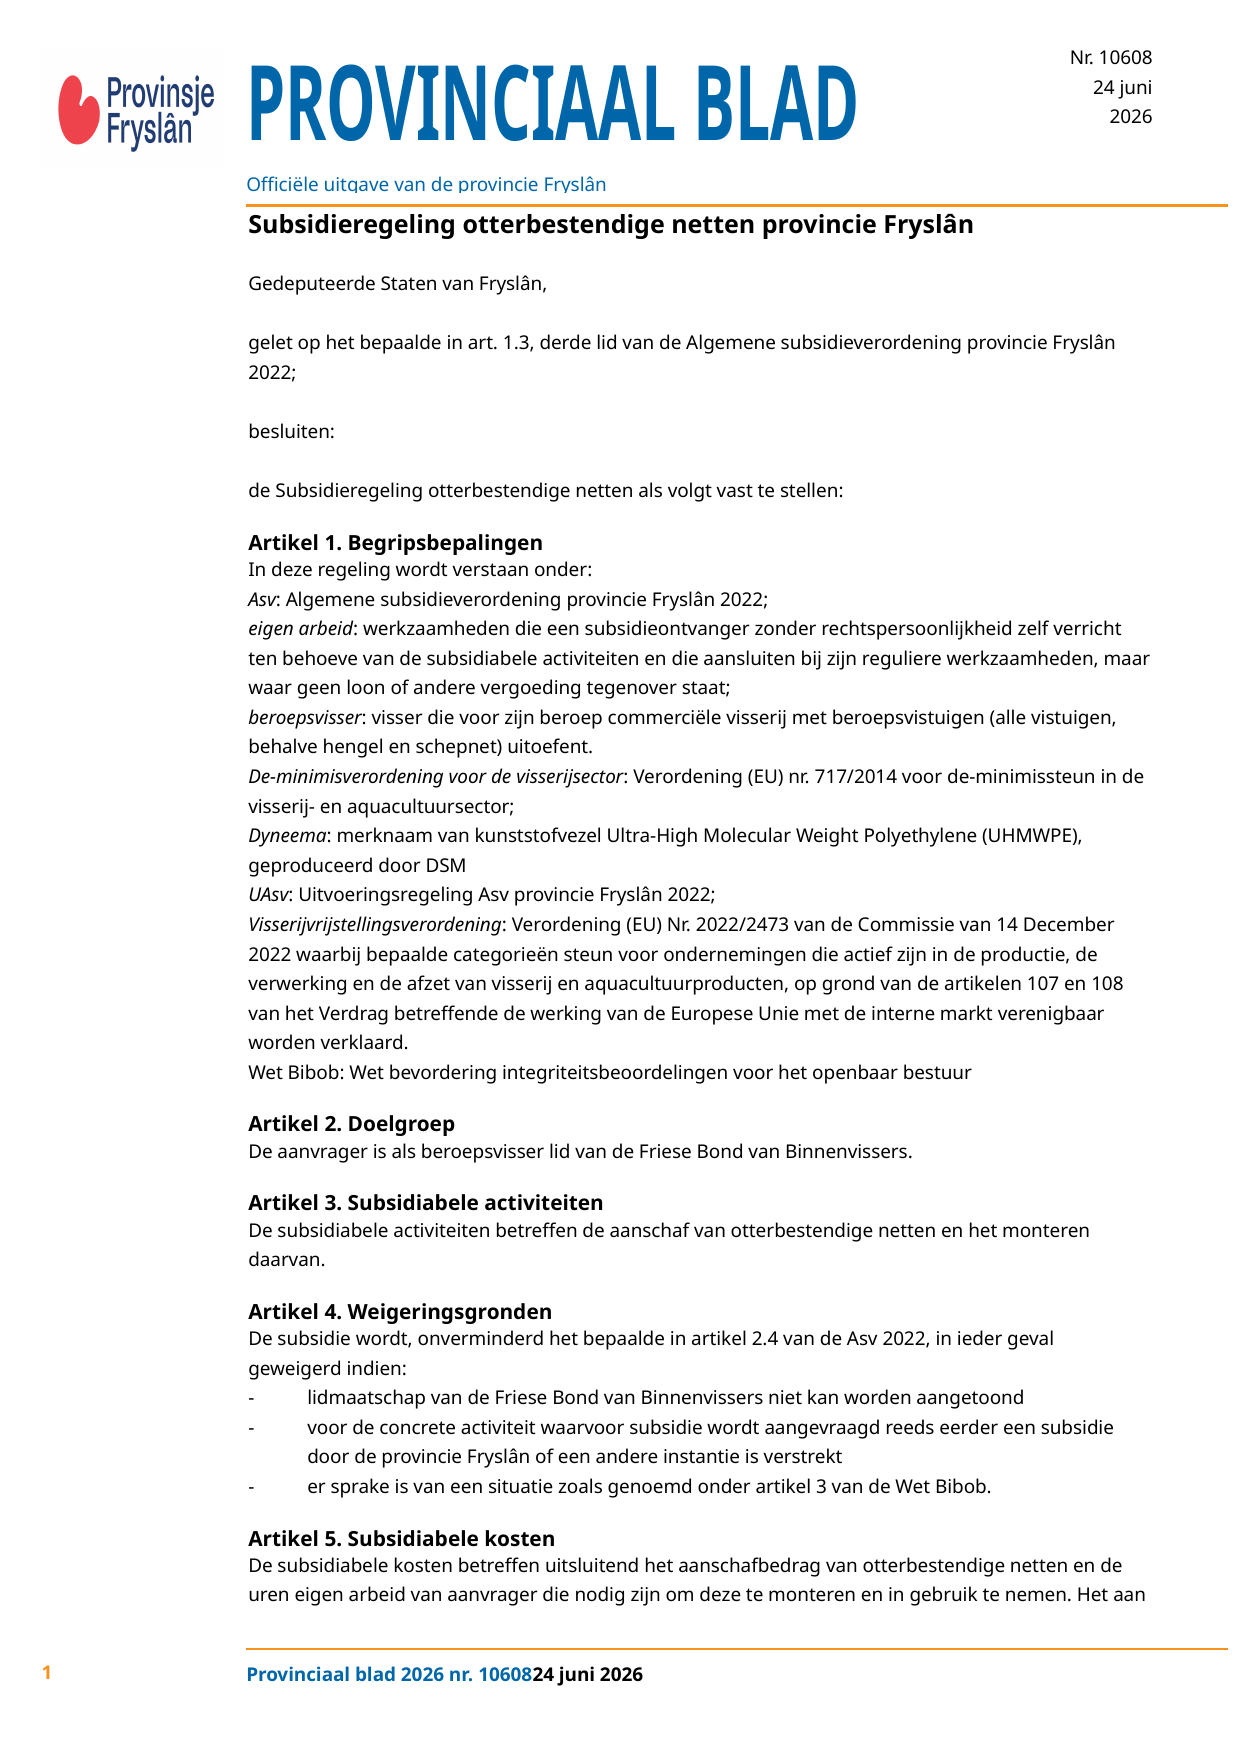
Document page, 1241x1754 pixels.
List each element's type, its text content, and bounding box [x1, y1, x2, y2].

text Gedeputeerde Staten van Fryslân, [248, 270, 1152, 296]
text besluiten: [248, 418, 1152, 444]
list voor de concrete activiteit waarvoor subsidie wordt aangevraagd reeds eerder een subsidie door de provincie Fryslân of een andere instantie is verstrekt [248, 1414, 1152, 1469]
text In deze regeling wordt verstaan onder: [248, 556, 1152, 582]
text Artikel 1. Begripsbepalingen [248, 528, 1152, 556]
text gelet op het bepaalde in art. 1.3, derde lid van de Algemene subsidieverordening provincie Fryslân 2022; [248, 329, 1152, 385]
list lidmaatschap van de Friese Bond van Binnenvissers niet kan worden aangetoond [248, 1384, 1152, 1410]
text beroepsvisser: visser die voor zijn beroep commerciële visserij met beroepsvistuigen (alle vistuigen, behalve hengel en schepnet) uitoefent. [248, 704, 1152, 759]
text De aanvrager is als beroepsvisser lid van de Friese Bond van Binnenvissers. [248, 1138, 1152, 1164]
text De subsidie wordt, onverminderd het bepaalde in artikel 2.4 van de Asv 2022, in ieder geval geweigerd indien: [248, 1325, 1152, 1381]
text De-minimisverordening voor de visserijsector: Verordening (EU) nr. 717/2014 voor de-minimissteun in de visserij- en aquacultuursector; [248, 763, 1152, 819]
text Asv: Algemene subsidieverordening provincie Fryslân 2022; [248, 586, 1152, 612]
text De subsidiabele activiteiten betreffen de aanschaf van otterbestendige netten en het monteren daarvan. [248, 1217, 1152, 1272]
text Artikel 2. Doelgroep [248, 1109, 1152, 1138]
text Dyneema: merknaam van kunststofvezel Ultra-High Molecular Weight Polyethylene (UHMWPE), geproduceerd door DSM [248, 822, 1152, 878]
text Artikel 3. Subsidiabele activiteiten [248, 1188, 1152, 1217]
picture [41, 47, 231, 172]
text Wet Bibob: Wet bevordering integriteitsbeoordelingen voor het openbaar bestuur [248, 1059, 1152, 1085]
text UAsv: Uitvoeringsregeling Asv provincie Fryslân 2022; [248, 882, 1152, 907]
text Subsidieregeling otterbestendige netten provincie Fryslân [248, 207, 1152, 241]
list er sprake is van een situatie zoals genoemd onder artikel 3 van de Wet Bibob. [248, 1473, 1152, 1499]
text Visserijvrijstellingsverordening: Verordening (EU) Nr. 2022/2473 van de Commissie van 14 December 2022 waarbij bepaalde categorieën steun voor ondernemingen die actief zijn in de productie, de verwerking en de afzet van visserij en aquacultuurproducten, op grond van de artikelen 107 en 108 van het Verdrag betreffende de werking van de Europese Unie met de interne markt verenigbaar worden verklaard. [248, 911, 1152, 1055]
text eigen arbeid: werkzaamheden die een subsidieontvanger zonder rechtspersoonlijkheid zelf verricht ten behoeve van de subsidiabele activiteiten en die aansluiten bij zijn reguliere werkzaamheden, maar waar geen loon of andere vergoeding tegenover staat; [248, 615, 1152, 700]
text de Subsidieregeling otterbestendige netten als volgt vast te stellen: [248, 477, 1152, 503]
text Artikel 4. Weigeringsgronden [248, 1297, 1152, 1325]
text Artikel 5. Subsidiabele kosten [248, 1524, 1152, 1552]
text De subsidiabele kosten betreffen uitsluitend het aanschafbedrag van otterbestendige netten en de uren eigen arbeid van aanvrager die nodig zijn om deze te monteren en in gebruik te nemen. Het aan [248, 1552, 1152, 1607]
